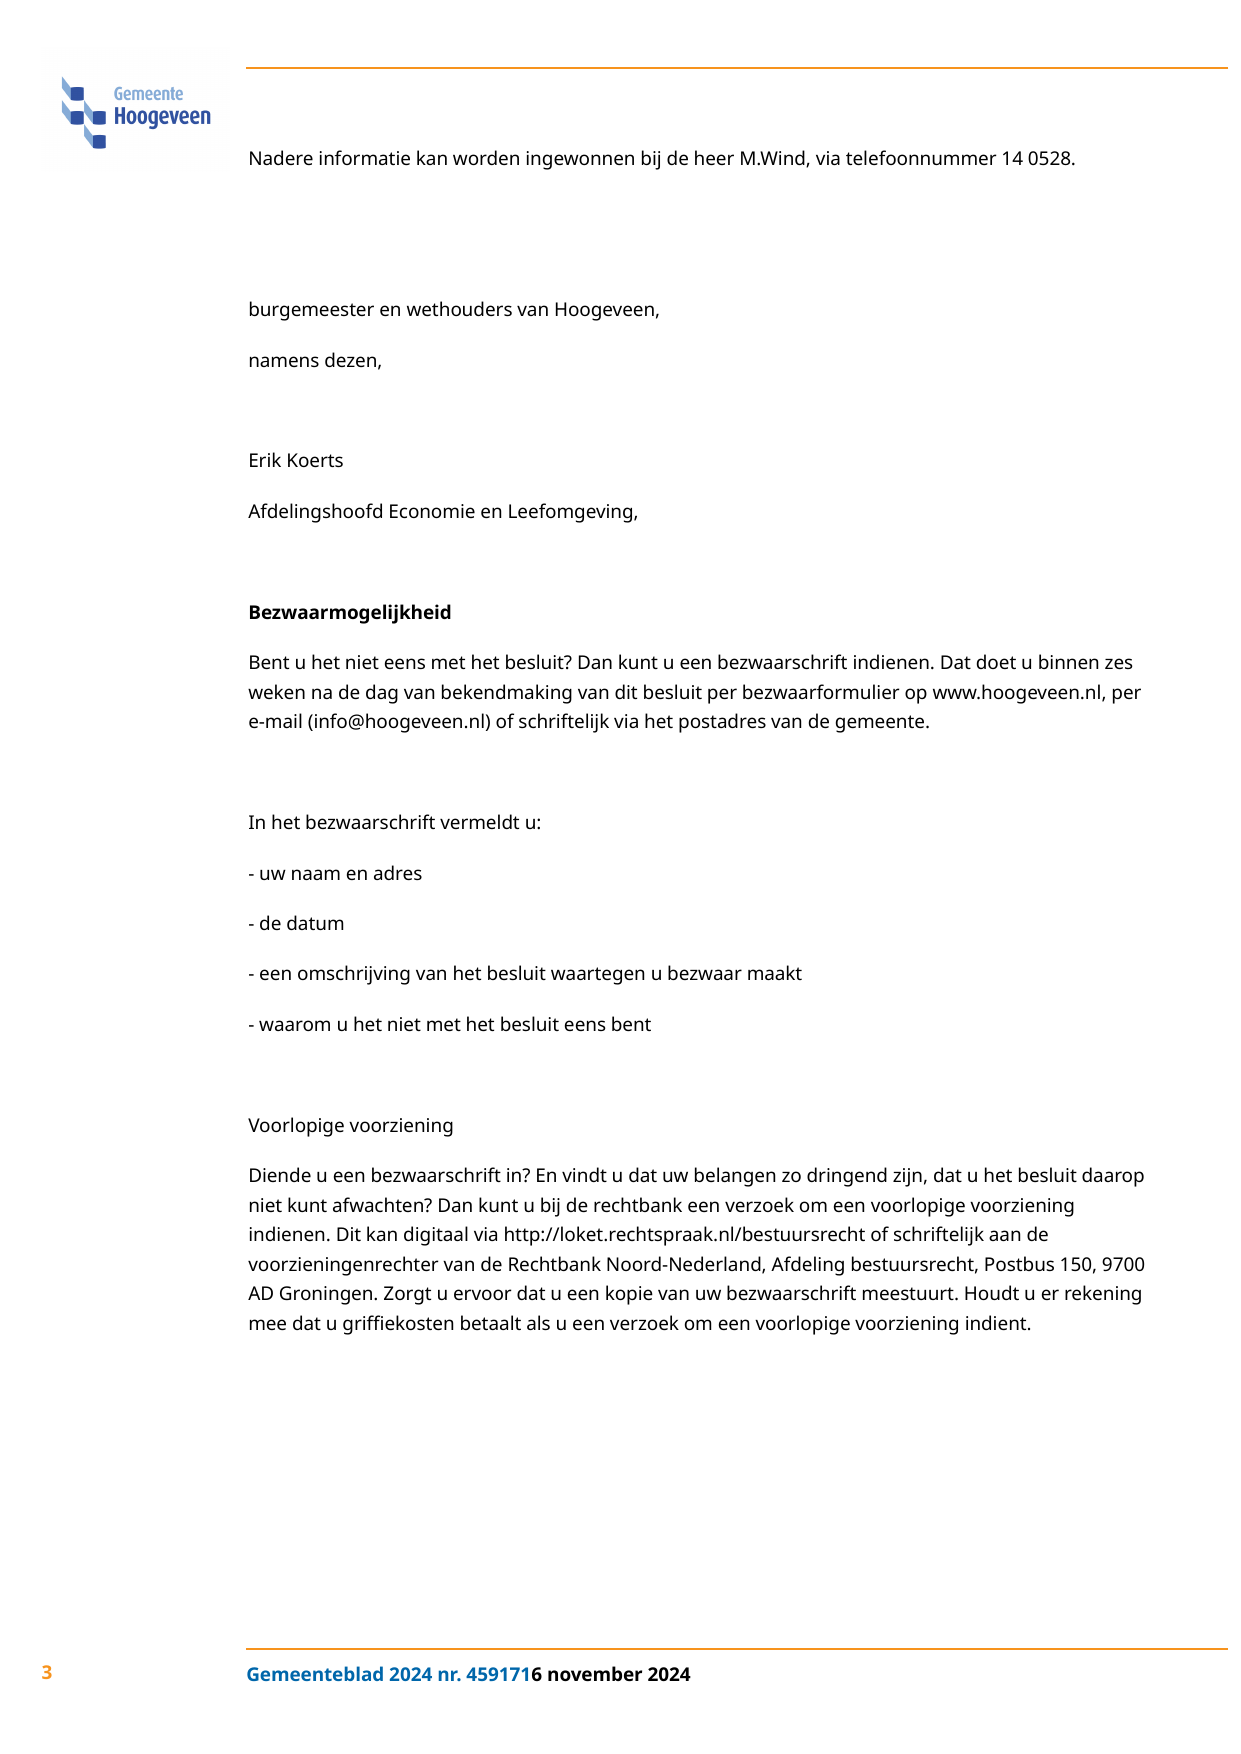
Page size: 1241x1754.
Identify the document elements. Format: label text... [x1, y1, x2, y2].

text - een omschrijving van het besluit waartegen u bezwaar maakt [248, 961, 1152, 986]
text Nadere informatie kan worden ingewonnen bij de heer M.Wind, via telefoonnummer 14 0528. [248, 145, 1152, 171]
text Diende u een bezwaarschrift in? En vindt u dat uw belangen zo dringend zijn, dat u het besluit daarop niet kunt afwachten? Dan kunt u bij de rechtbank een verzoek om een voorlopige voorziening indienen. Dit kan digitaal via http://loket.rechtspraak.nl/bestuursrecht of schriftelijk aan de voorzieningenrechter van de Rechtbank Noord-Nederland, Afdeling bestuursrecht, Postbus 150, 9700 AD Groningen. Zorgt u ervoor dat u een kopie van uw bezwaarschrift meestuurt. Houdt u er rekening mee dat u griffiekosten betaalt als u een verzoek om een voorlopige voorziening indient. [248, 1162, 1152, 1336]
picture [41, 47, 231, 172]
text - uw naam en adres [248, 860, 1152, 886]
text - waarom u het niet met het besluit eens bent [248, 1011, 1152, 1037]
text burgemeester en wethouders van Hoogeveen, [248, 296, 1152, 322]
text Erik Koerts [248, 448, 1152, 473]
text Bent u het niet eens met het besluit? Dan kunt u een bezwaarschrift indienen. Dat doet u binnen zes weken na de dag van bekendmaking van dit besluit per bezwaarformulier op www.hoogeveen.nl, per e-mail (info@hoogeveen.nl) of schriftelijk via het postadres van de gemeente. [248, 649, 1152, 734]
text Afdelingshoofd Economie en Leefomgeving, [248, 498, 1152, 524]
text Voorlopige voorziening [248, 1112, 1152, 1138]
text In het bezwaarschrift vermeldt u: [248, 809, 1152, 835]
text Bezwaarmogelijkheid [248, 599, 1152, 625]
text namens dezen, [248, 347, 1152, 373]
text - de datum [248, 910, 1152, 936]
